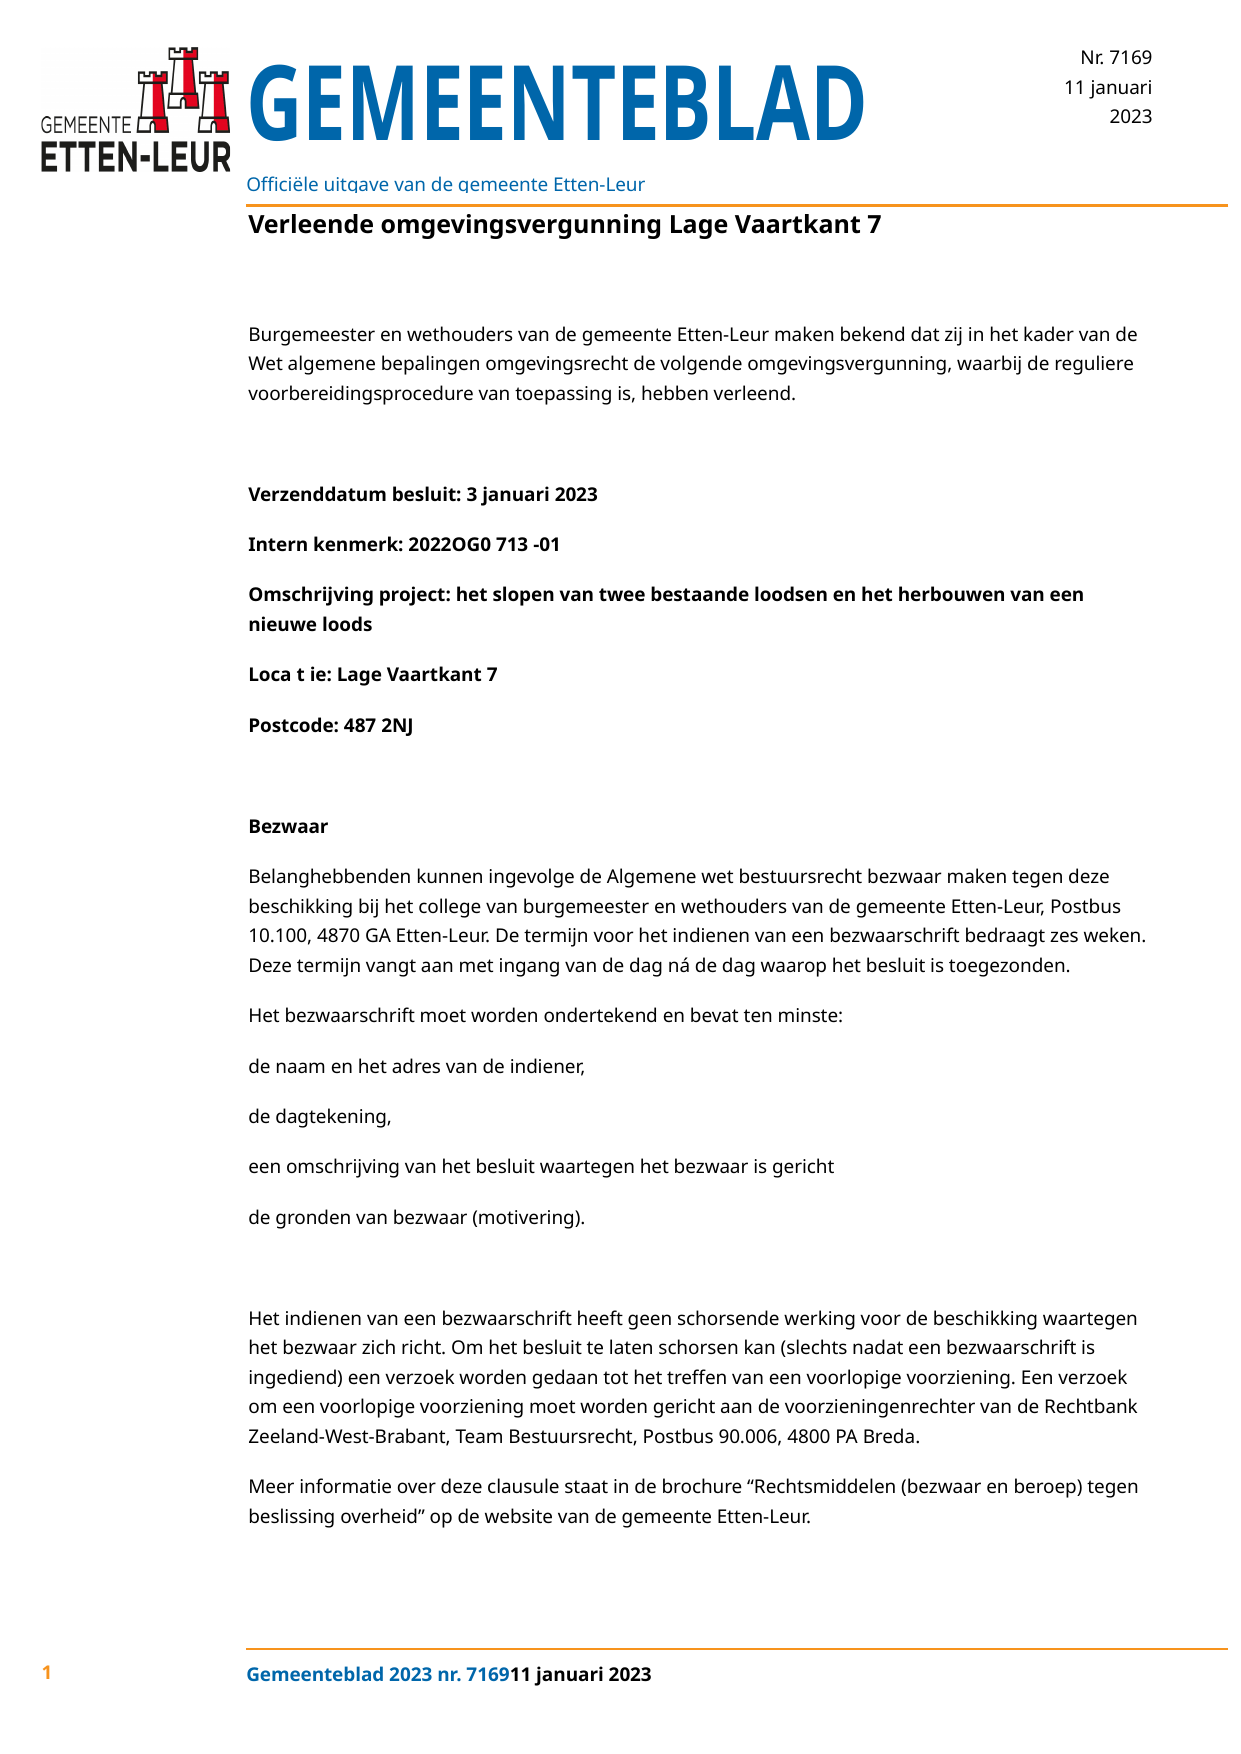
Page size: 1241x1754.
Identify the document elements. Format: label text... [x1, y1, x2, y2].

text Intern kenmerk: 2022OG0 713 -01 [248, 531, 1152, 557]
text de gronden van bezwaar (motivering). [248, 1204, 1152, 1230]
text de dagtekening, [248, 1103, 1152, 1129]
text Omschrijving project: het slopen van twee bestaande loodsen en het herbouwen van een nieuwe loods [248, 582, 1152, 637]
text Loca t ie: Lage Vaartkant 7 [248, 662, 1152, 687]
text een omschrijving van het besluit waartegen het bezwaar is gericht [248, 1154, 1152, 1179]
text de naam en het adres van de indiener, [248, 1053, 1152, 1078]
text Het indienen van een bezwaarschrift heeft geen schorsende werking voor de beschikking waartegen het bezwaar zich richt. Om het besluit te laten schorsen kan (slechts nadat een bezwaarschrift is ingediend) een verzoek worden gedaan tot het treffen van een voorlopige voorziening. Een verzoek om een voorlopige voorziening moet worden gericht aan de voorzieningenrechter van de Rechtbank Zeeland-West-Brabant, Team Bestuursrecht, Postbus 90.006, 4800 PA Breda. [248, 1305, 1152, 1449]
text Bezwaar [248, 813, 1152, 838]
text Verleende omgevingsvergunning Lage Vaartkant 7 [248, 207, 1152, 241]
text Postcode: 487 2NJ [248, 712, 1152, 738]
text Belanghebbenden kunnen ingevolge de Algemene wet bestuursrecht bezwaar maken tegen deze beschikking bij het college van burgemeester en wethouders van de gemeente Etten-Leur, Postbus 10.100, 4870 GA Etten-Leur. De termijn voor het indienen van een bezwaarschrift bedraagt zes weken. Deze termijn vangt aan met ingang van de dag ná de dag waarop het besluit is toegezonden. [248, 863, 1152, 978]
text Meer informatie over deze clausule staat in de brochure “Rechtsmiddelen (bezwaar en beroep) tegen beslissing overheid” op de website van de gemeente Etten-Leur. [248, 1474, 1152, 1529]
text Het bezwaarschrift moet worden ondertekend en bevat ten minste: [248, 1002, 1152, 1028]
text Burgemeester en wethouders van de gemeente Etten-Leur maken bekend dat zij in het kader van de Wet algemene bepalingen omgevingsrecht de volgende omgevingsvergunning, waarbij de reguliere voorbereidingsprocedure van toepassing is, hebben verleend. [248, 321, 1152, 406]
text Verzenddatum besluit: 3 januari 2023 [248, 481, 1152, 506]
picture [41, 47, 231, 172]
